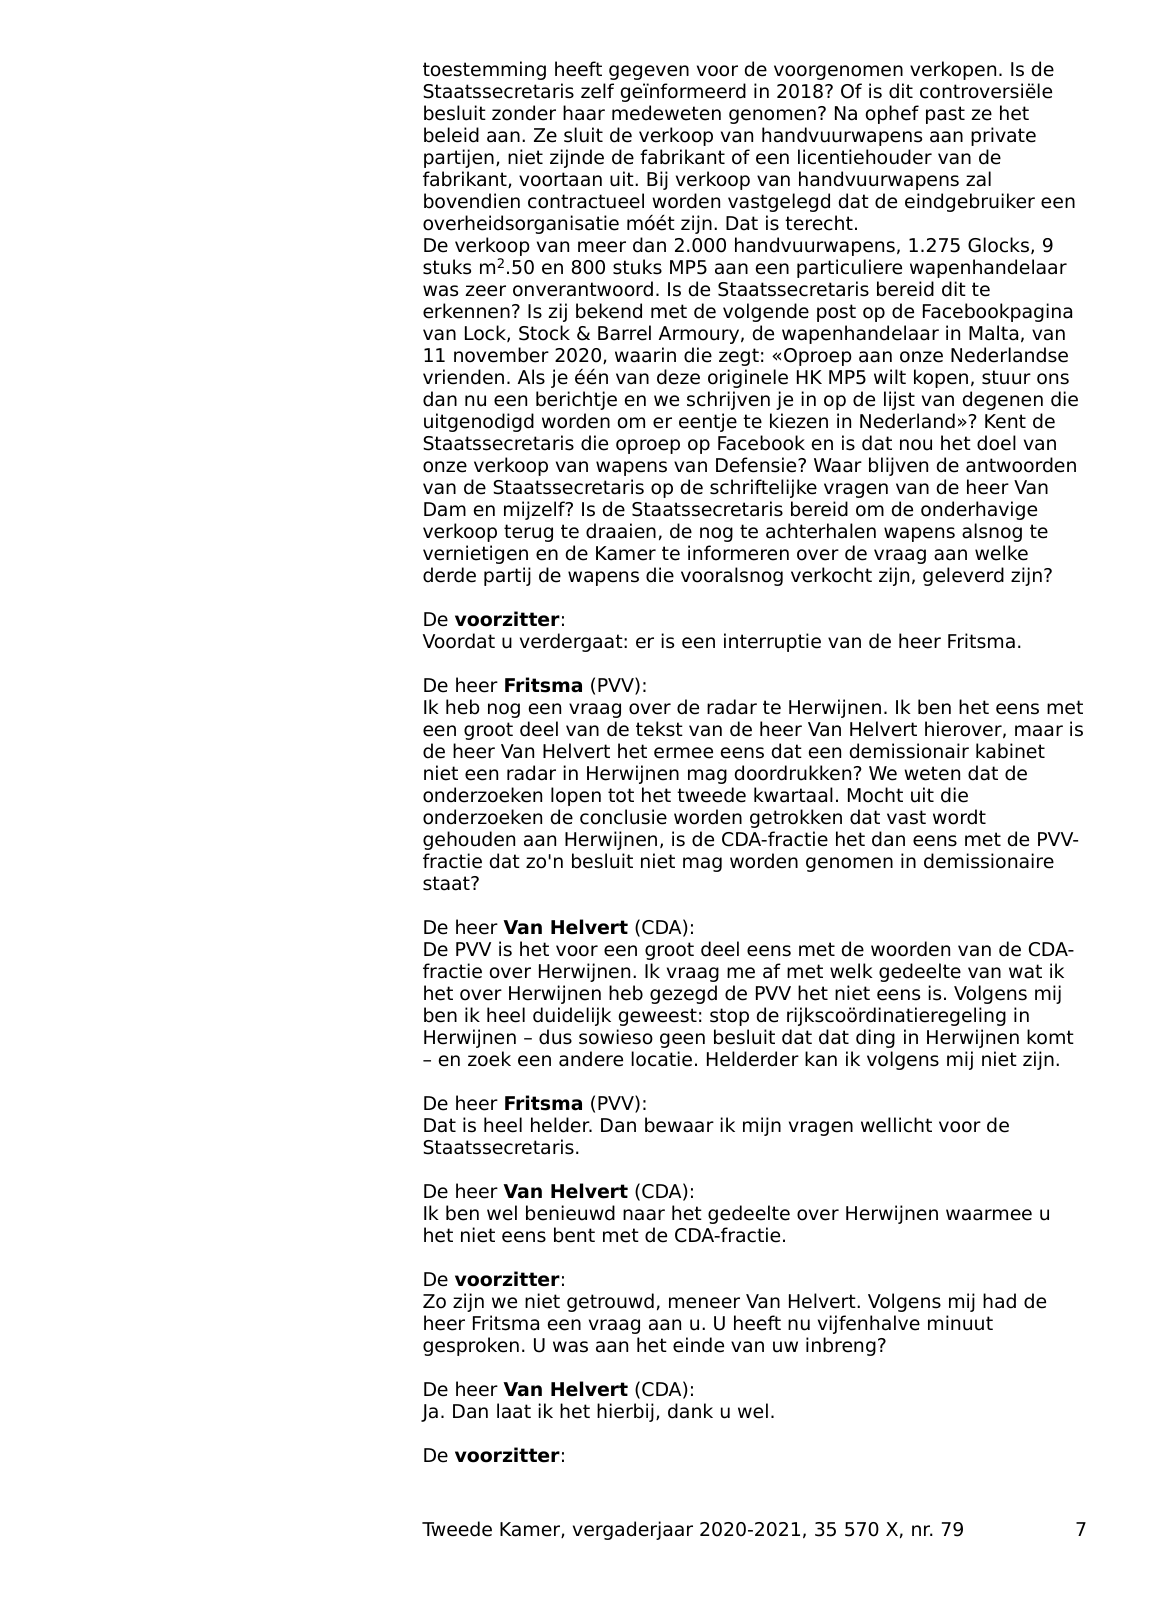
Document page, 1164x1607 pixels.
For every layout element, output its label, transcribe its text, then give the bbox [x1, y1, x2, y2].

text De verkoop van meer dan 2.000 handvuurwapens, 1.275 Glocks, 9 stuks m2.50 en 800 stuks MP5 aan een particuliere wapenhandelaar was zeer onverantwoord. Is de Staatssecretaris bereid dit te erkennen? Is zij bekend met de volgende post op de Facebookpagina van Lock, Stock & Barrel Armoury, de wapenhandelaar in Malta, van 11 november 2020, waarin die zegt: «Oproep aan onze Nederlandse vrienden. Als je één van deze originele HK MP5 wilt kopen, stuur ons dan nu een berichtje en we schrijven je in op de lijst van degenen die uitgenodigd worden om er eentje te kiezen in Nederland»? Kent de Staatssecretaris die oproep op Facebook en is dat nou het doel van onze verkoop van wapens van Defensie? Waar blijven de antwoorden van de Staatssecretaris op de schriftelijke vragen van de heer Van Dam en mijzelf? Is de Staatssecretaris bereid om de onderhavige verkoop terug te draaien, de nog te achterhalen wapens alsnog te vernietigen en de Kamer te informeren over de vraag aan welke derde partij de wapens die vooralsnog verkocht zijn, geleverd zijn? [422, 235, 1087, 587]
text Ik ben wel benieuwd naar het gedeelte over Herwijnen waarmee u het niet eens bent met de CDA-fractie. [422, 1203, 1087, 1247]
text De voorzitter: [422, 1269, 1087, 1291]
text Ja. Dan laat ik het hierbij, dank u wel. [422, 1401, 1087, 1423]
text De voorzitter: [422, 1445, 1087, 1467]
text De PVV is het voor een groot deel eens met de woorden van de CDA-fractie over Herwijnen. Ik vraag me af met welk gedeelte van wat ik het over Herwijnen heb gezegd de PVV het niet eens is. Volgens mij ben ik heel duidelijk geweest: stop de rijkscoördinatieregeling in Herwijnen – dus sowieso geen besluit dat dat ding in Herwijnen komt – en zoek een andere locatie. Helderder kan ik volgens mij niet zijn. [422, 939, 1087, 1071]
text Zo zijn we niet getrouwd, meneer Van Helvert. Volgens mij had de heer Fritsma een vraag aan u. U heeft nu vijfenhalve minuut gesproken. U was aan het einde van uw inbreng? [422, 1291, 1087, 1357]
text toestemming heeft gegeven voor de voorgenomen verkopen. Is de Staatssecretaris zelf geïnformeerd in 2018? Of is dit controversiële besluit zonder haar medeweten genomen? Na ophef past ze het beleid aan. Ze sluit de verkoop van handvuurwapens aan private partijen, niet zijnde de fabrikant of een licentiehouder van de fabrikant, voortaan uit. Bij verkoop van handvuurwapens zal bovendien contractueel worden vastgelegd dat de eindgebruiker een overheidsorganisatie móét zijn. Dat is terecht. [422, 59, 1087, 235]
text Ik heb nog een vraag over de radar te Herwijnen. Ik ben het eens met een groot deel van de tekst van de heer Van Helvert hierover, maar is de heer Van Helvert het ermee eens dat een demissionair kabinet niet een radar in Herwijnen mag doordrukken? We weten dat de onderzoeken lopen tot het tweede kwartaal. Mocht uit die onderzoeken de conclusie worden getrokken dat vast wordt gehouden aan Herwijnen, is de CDA-fractie het dan eens met de PVV-fractie dat zo'n besluit niet mag worden genomen in demissionaire staat? [422, 697, 1087, 895]
text De heer Van Helvert (CDA): [422, 1181, 1087, 1203]
text De heer Fritsma (PVV): [422, 675, 1087, 697]
text De heer Fritsma (PVV): [422, 1093, 1087, 1115]
text De heer Van Helvert (CDA): [422, 1379, 1087, 1401]
text De voorzitter: [422, 609, 1087, 631]
text De heer Van Helvert (CDA): [422, 917, 1087, 939]
text Dat is heel helder. Dan bewaar ik mijn vragen wellicht voor de Staatssecretaris. [422, 1115, 1087, 1159]
text Voordat u verdergaat: er is een interruptie van de heer Fritsma. [422, 631, 1087, 653]
